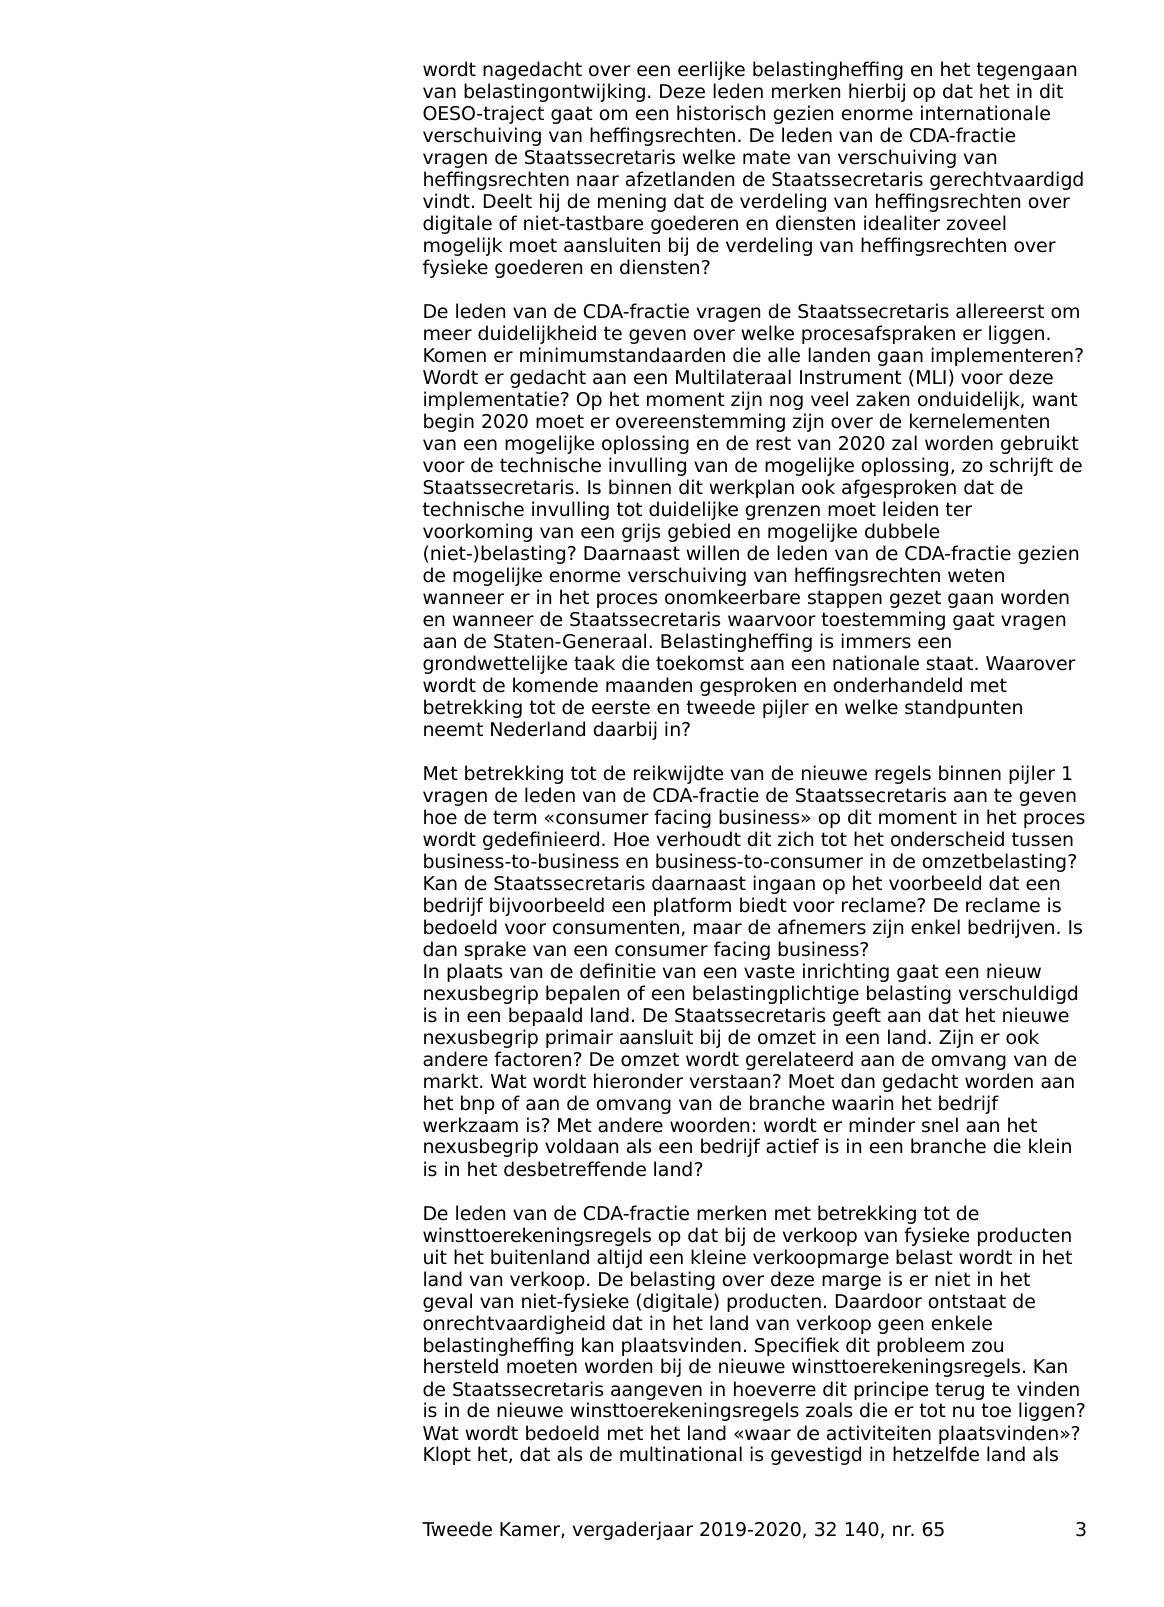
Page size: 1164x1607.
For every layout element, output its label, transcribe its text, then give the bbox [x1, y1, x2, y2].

text De leden van de CDA-fractie merken met betrekking tot de winsttoerekeningsregels op dat bij de verkoop van fysieke producten uit het buitenland altijd een kleine verkoopmarge belast wordt in het land van verkoop. De belasting over deze marge is er niet in het geval van niet-fysieke (digitale) producten. Daardoor ontstaat de onrechtvaardigheid dat in het land van verkoop geen enkele belastingheffing kan plaatsvinden. Specifiek dit probleem zou hersteld moeten worden bij de nieuwe winsttoerekeningsregels. Kan de Staatssecretaris aangeven in hoeverre dit principe terug te vinden is in de nieuwe winsttoerekeningsregels zoals die er tot nu toe liggen? Wat wordt bedoeld met het land «waar de activiteiten plaatsvinden»? Klopt het, dat als de multinational is gevestigd in hetzelfde land als [422, 1203, 1087, 1466]
text Met betrekking tot de reikwijdte van de nieuwe regels binnen pijler 1 vragen de leden van de CDA-fractie de Staatssecretaris aan te geven hoe de term «consumer facing business» op dit moment in het proces wordt gedefinieerd. Hoe verhoudt dit zich tot het onderscheid tussen business-to-business en business-to-consumer in de omzetbelasting? Kan de Staatssecretaris daarnaast ingaan op het voorbeeld dat een bedrijf bijvoorbeeld een platform biedt voor reclame? De reclame is bedoeld voor consumenten, maar de afnemers zijn enkel bedrijven. Is dan sprake van een consumer facing business? [422, 763, 1087, 961]
text wordt nagedacht over een eerlijke belastingheffing en het tegengaan van belastingontwijking. Deze leden merken hierbij op dat het in dit OESO-traject gaat om een historisch gezien enorme internationale verschuiving van heffingsrechten. De leden van de CDA-fractie vragen de Staatssecretaris welke mate van verschuiving van heffingsrechten naar afzetlanden de Staatssecretaris gerechtvaardigd vindt. Deelt hij de mening dat de verdeling van heffingsrechten over digitale of niet-tastbare goederen en diensten idealiter zoveel mogelijk moet aansluiten bij de verdeling van heffingsrechten over fysieke goederen en diensten? [422, 59, 1087, 279]
text De leden van de CDA-fractie vragen de Staatssecretaris allereerst om meer duidelijkheid te geven over welke procesafspraken er liggen. Komen er minimumstandaarden die alle landen gaan implementeren? Wordt er gedacht aan een Multilateraal Instrument (MLI) voor deze implementatie? Op het moment zijn nog veel zaken onduidelijk, want begin 2020 moet er overeenstemming zijn over de kernelementen van een mogelijke oplossing en de rest van 2020 zal worden gebruikt voor de technische invulling van de mogelijke oplossing, zo schrijft de Staatssecretaris. Is binnen dit werkplan ook afgesproken dat de technische invulling tot duidelijke grenzen moet leiden ter voorkoming van een grijs gebied en mogelijke dubbele (niet-)belasting? Daarnaast willen de leden van de CDA-fractie gezien de mogelijke enorme verschuiving van heffingsrechten weten wanneer er in het proces onomkeerbare stappen gezet gaan worden en wanneer de Staatssecretaris waarvoor toestemming gaat vragen aan de Staten-Generaal. Belastingheffing is immers een grondwettelijke taak die toekomst aan een nationale staat. Waarover wordt de komende maanden gesproken en onderhandeld met betrekking tot de eerste en tweede pijler en welke standpunten neemt Nederland daarbij in? [422, 301, 1087, 741]
text In plaats van de definitie van een vaste inrichting gaat een nieuw nexusbegrip bepalen of een belastingplichtige belasting verschuldigd is in een bepaald land. De Staatssecretaris geeft aan dat het nieuwe nexusbegrip primair aansluit bij de omzet in een land. Zijn er ook andere factoren? De omzet wordt gerelateerd aan de omvang van de markt. Wat wordt hieronder verstaan? Moet dan gedacht worden aan het bnp of aan de omvang van de branche waarin het bedrijf werkzaam is? Met andere woorden: wordt er minder snel aan het nexusbegrip voldaan als een bedrijf actief is in een branche die klein is in het desbetreffende land? [422, 961, 1087, 1180]
